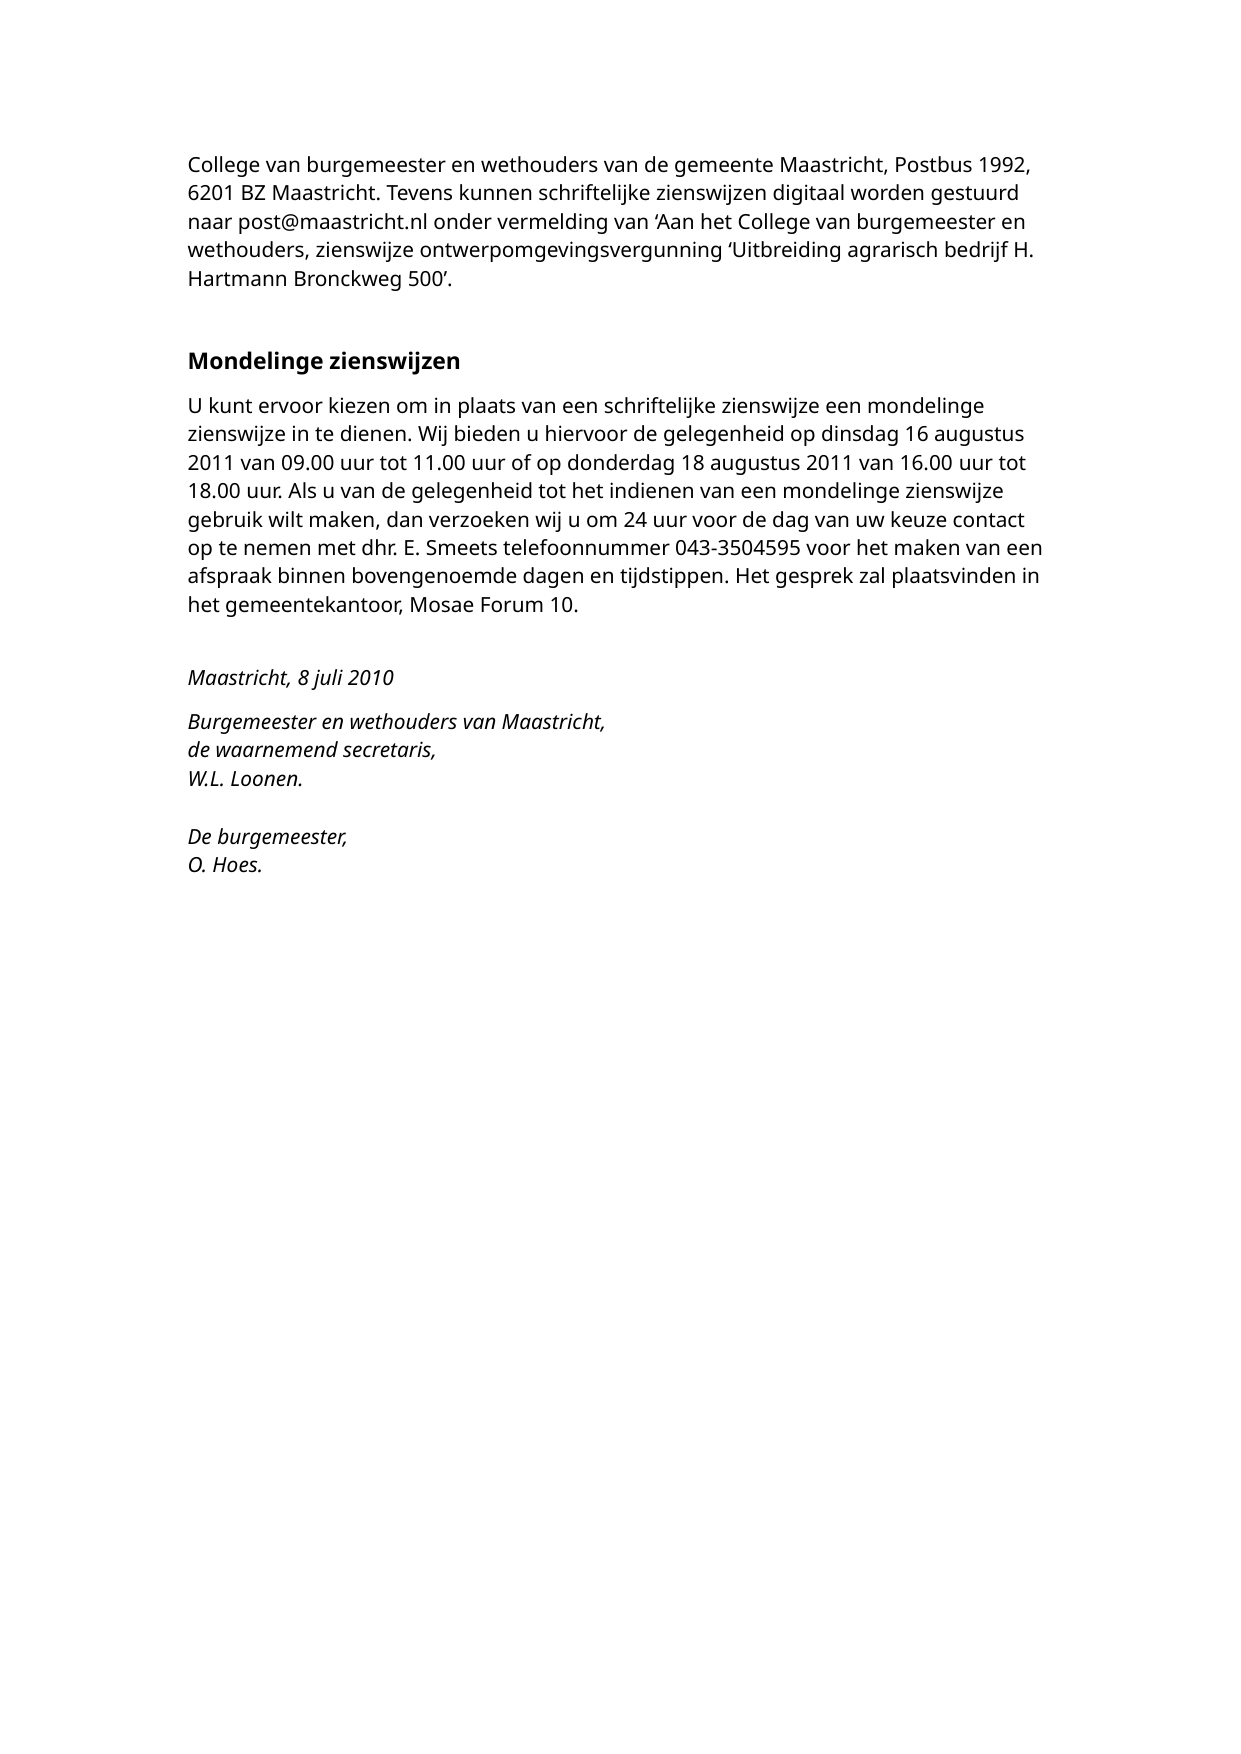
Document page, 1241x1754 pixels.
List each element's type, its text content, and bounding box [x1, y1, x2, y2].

text de waarnemend secretaris, [187, 735, 1053, 764]
text Burgemeester en wethouders van Maastricht, [187, 707, 1053, 735]
text W.L. Loonen. [187, 764, 1053, 792]
text College van burgemeester en wethouders van de gemeente Maastricht, Postbus 1992, 6201 BZ Maastricht. Tevens kunnen schriftelijke zienswijzen digitaal worden gestuurd naar post@maastricht.nl onder vermelding van ‘Aan het College van burgemeester en wethouders, zienswijze ontwerpomgevingsvergunning ‘Uitbreiding agrarisch bedrijf H. Hartmann Bronckweg 500’. [187, 150, 1053, 292]
subtitle Mondelinge zienswijzen [187, 345, 1053, 376]
text O. Hoes. [187, 851, 1053, 879]
text Maastricht, 8 juli 2010 [187, 663, 1053, 692]
text U kunt ervoor kiezen om in plaats van een schriftelijke zienswijze een mondelinge zienswijze in te dienen. Wij bieden u hiervoor de gelegenheid op dinsdag 16 augustus 2011 van 09.00 uur tot 11.00 uur of op donderdag 18 augustus 2011 van 16.00 uur tot 18.00 uur. Als u van de gelegenheid tot het indienen van een mondelinge zienswijze gebruik wilt maken, dan verzoeken wij u om 24 uur voor de dag van uw keuze contact op te nemen met dhr. E. Smeets telefoonnummer 043-3504595 voor het maken van een afspraak binnen bovengenoemde dagen en tijdstippen. Het gesprek zal plaatsvinden in het gemeentekantoor, Mosae Forum 10. [187, 391, 1053, 618]
text De burgemeester, [187, 822, 1053, 851]
